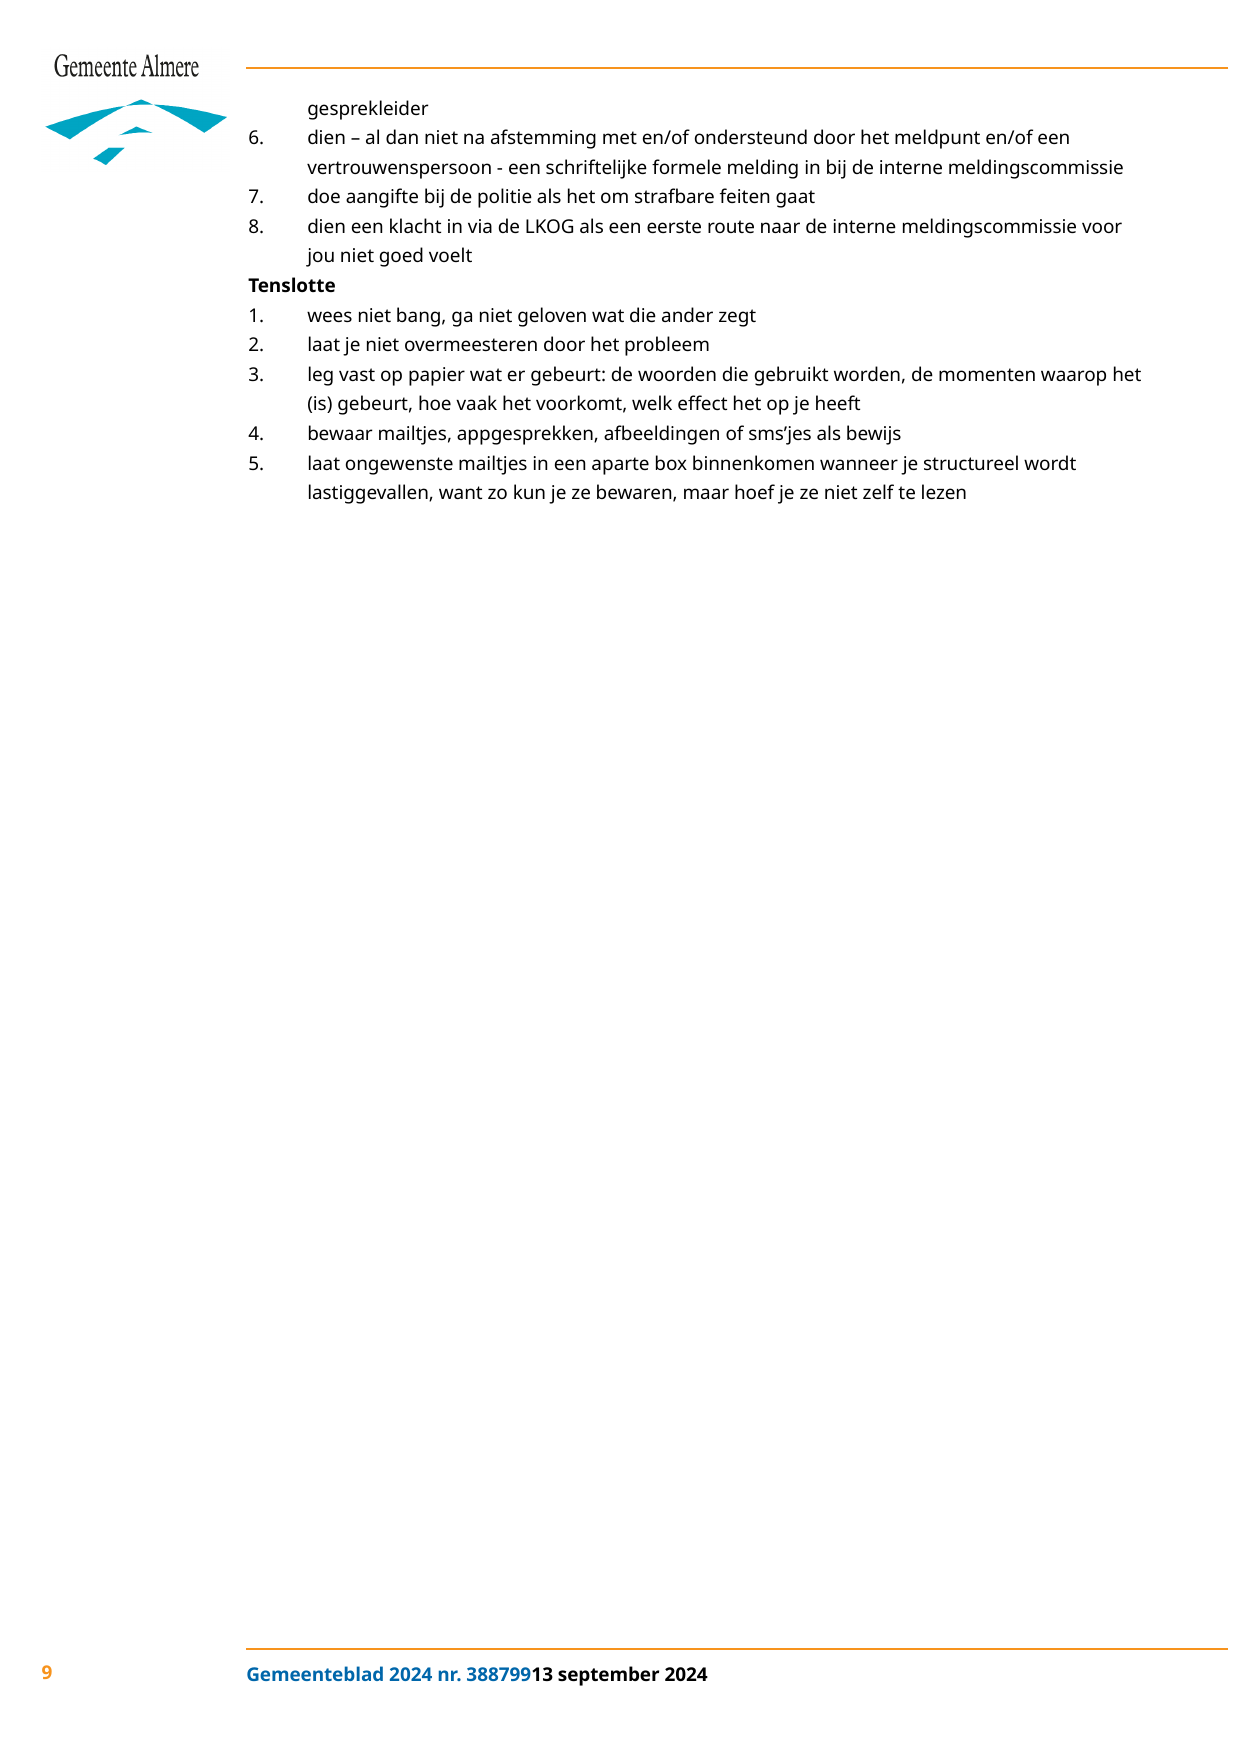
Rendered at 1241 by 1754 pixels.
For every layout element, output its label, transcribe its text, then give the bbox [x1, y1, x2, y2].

picture [41, 47, 231, 172]
list leg vast op papier wat er gebeurt: de woorden die gebruikt worden, de momenten waarop het (is) gebeurt, hoe vaak het voorkomt, welk effect het op je heeft [248, 361, 1152, 416]
list doe aangifte bij de politie als het om strafbare feiten gaat [248, 183, 1152, 209]
list bewaar mailtjes, appgesprekken, afbeeldingen of sms’jes als bewijs [248, 420, 1152, 446]
list laat ongewenste mailtjes in een aparte box binnenkomen wanneer je structureel wordt lastiggevallen, want zo kun je ze bewaren, maar hoef je ze niet zelf te lezen [248, 450, 1152, 505]
list gesprekleider [248, 95, 1152, 121]
list wees niet bang, ga niet geloven wat die ander zegt [248, 302, 1152, 328]
list dien – al dan niet na afstemming met en/of ondersteund door het meldpunt en/of een vertrouwenspersoon - een schriftelijke formele melding in bij de interne meldingscommissie [248, 124, 1152, 180]
list dien een klacht in via de LKOG als een eerste route naar de interne meldingscommissie voor jou niet goed voelt [248, 213, 1152, 268]
list laat je niet overmeesteren door het probleem [248, 331, 1152, 357]
text Tenslotte [248, 272, 1152, 298]
